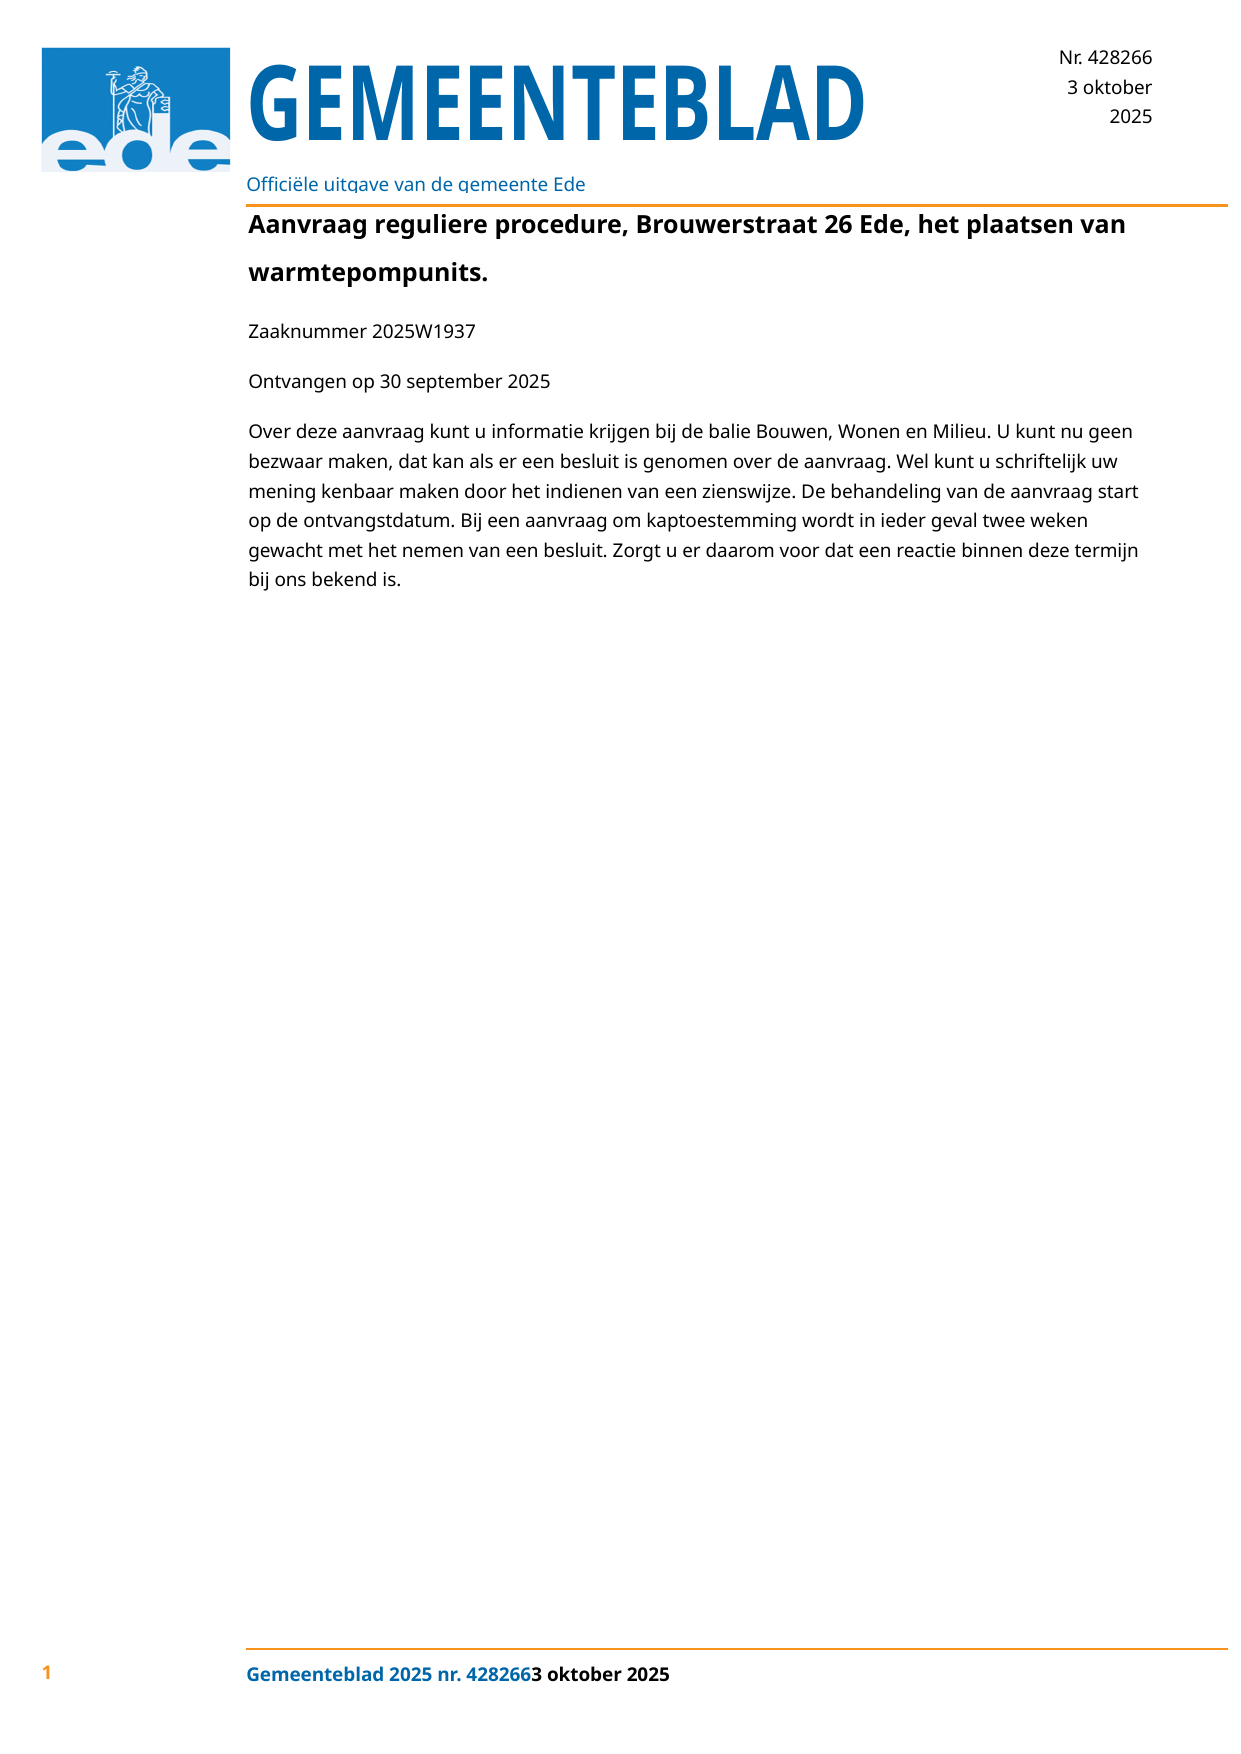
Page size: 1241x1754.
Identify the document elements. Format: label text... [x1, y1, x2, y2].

text Over deze aanvraag kunt u informatie krijgen bij de balie Bouwen, Wonen en Milieu. U kunt nu geen bezwaar maken, dat kan als er een besluit is genomen over de aanvraag. Wel kunt u schriftelijk uw mening kenbaar maken door het indienen van een zienswijze. De behandeling van de aanvraag start op de ontvangstdatum. Bij een aanvraag om kaptoestemming wordt in ieder geval twee weken gewacht met het nemen van een besluit. Zorgt u er daarom voor dat een reactie binnen deze termijn bij ons bekend is. [248, 419, 1152, 592]
text Zaaknummer 2025W1937 [248, 318, 1152, 344]
text Aanvraag reguliere procedure, Brouwerstraat 26 Ede, het plaatsen van warmtepompunits. [248, 207, 1152, 288]
picture [41, 47, 231, 172]
text Ontvangen op 30 september 2025 [248, 368, 1152, 394]
